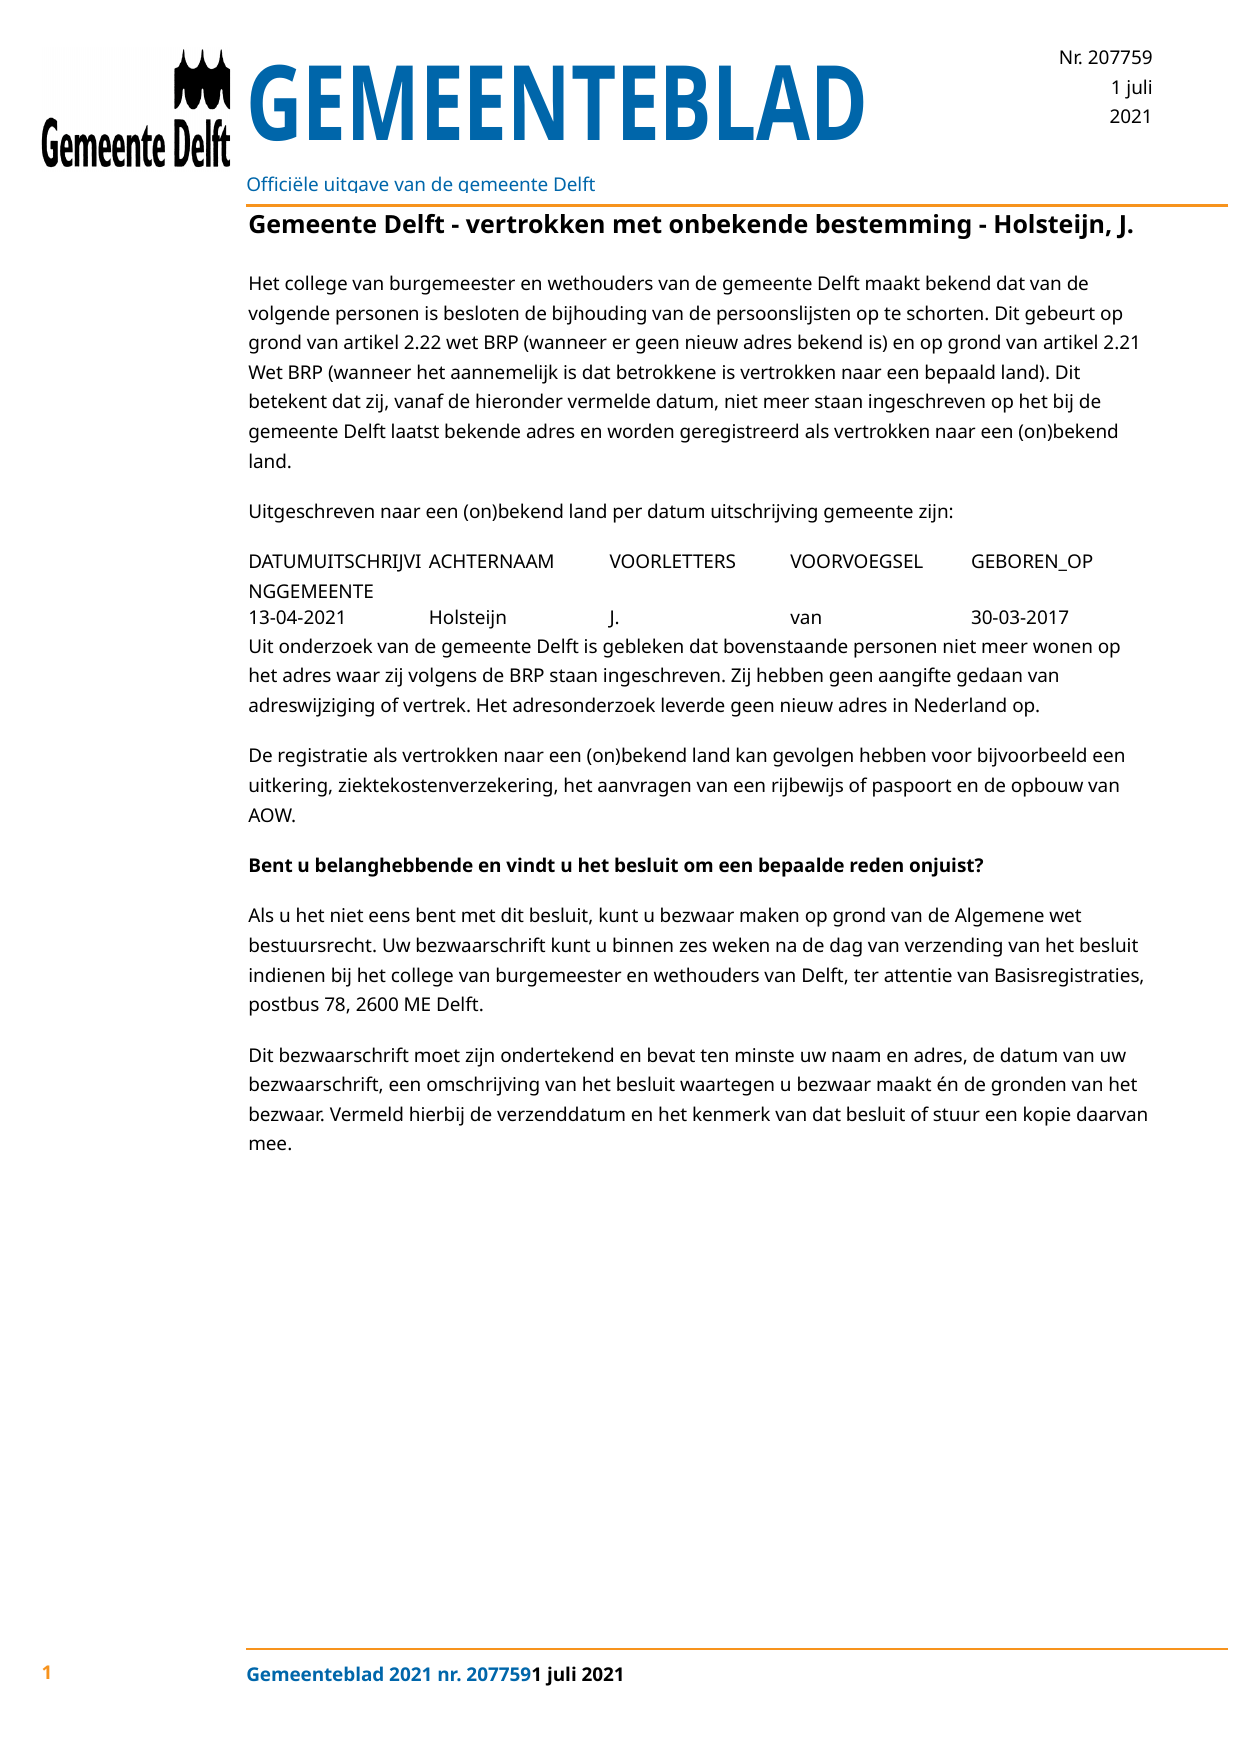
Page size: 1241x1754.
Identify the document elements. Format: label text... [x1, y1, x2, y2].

text Gemeente Delft - vertrokken met onbekende bestemming - Holsteijn, J. [248, 207, 1152, 241]
text De registratie als vertrokken naar een (on)bekend land kan gevolgen hebben voor bijvoorbeeld een uitkering, ziektekostenverzekering, het aanvragen van een rijbewijs of paspoort en de opbouw van AOW. [248, 743, 1152, 827]
text Uit onderzoek van de gemeente Delft is gebleken dat bovenstaande personen niet meer wonen op het adres waar zij volgens de BRP staan ingeschreven. Zij hebben geen aangifte gedaan van adreswijziging of vertrek. Het adresonderzoek leverde geen nieuw adres in Nederland op. [248, 633, 1152, 718]
table_cell 13-04-2021 [248, 604, 429, 630]
text Bent u belanghebbende en vindt u het besluit om een bepaalde reden onjuist? [248, 852, 1152, 878]
table_header VOORLETTERS [609, 549, 790, 604]
table_header ACHTERNAAM [429, 549, 609, 604]
table_cell J. [609, 604, 790, 630]
picture [41, 47, 231, 172]
table_cell van [790, 604, 971, 630]
text Uitgeschreven naar een (on)bekend land per datum uitschrijving gemeente zijn: [248, 498, 1152, 524]
table_header GEBOREN_OP [971, 549, 1152, 604]
table_header VOORVOEGSEL [790, 549, 971, 604]
text Het college van burgemeester en wethouders van de gemeente Delft maakt bekend dat van de volgende personen is besloten de bijhouding van de persoonslijsten op te schorten. Dit gebeurt op grond van artikel 2.22 wet BRP (wanneer er geen nieuw adres bekend is) en op grond van artikel 2.21 Wet BRP (wanneer het aannemelijk is dat betrokkene is vertrokken naar een bepaald land). Dit betekent dat zij, vanaf de hieronder vermelde datum, niet meer staan ingeschreven op het bij de gemeente Delft laatst bekende adres en worden geregistreerd als vertrokken naar een (on)bekend land. [248, 270, 1152, 473]
table_cell 30-03-2017 [971, 604, 1152, 630]
text Als u het niet eens bent met dit besluit, kunt u bezwaar maken op grond van de Algemene wet bestuursrecht. Uw bezwaarschrift kunt u binnen zes weken na de dag van verzending van het besluit indienen bij het college van burgemeester en wethouders van Delft, ter attentie van Basisregistraties, postbus 78, 2600 ME Delft. [248, 903, 1152, 1017]
table_cell Holsteijn [429, 604, 609, 630]
text Dit bezwaarschrift moet zijn ondertekend en bevat ten minste uw naam en adres, de datum van uw bezwaarschrift, een omschrijving van het besluit waartegen u bezwaar maakt én de gronden van het bezwaar. Vermeld hierbij de verzenddatum en het kenmerk van dat besluit of stuur een kopie daarvan mee. [248, 1042, 1152, 1156]
table_header DATUMUITSCHRIJVINGGEMEENTE [248, 549, 429, 604]
